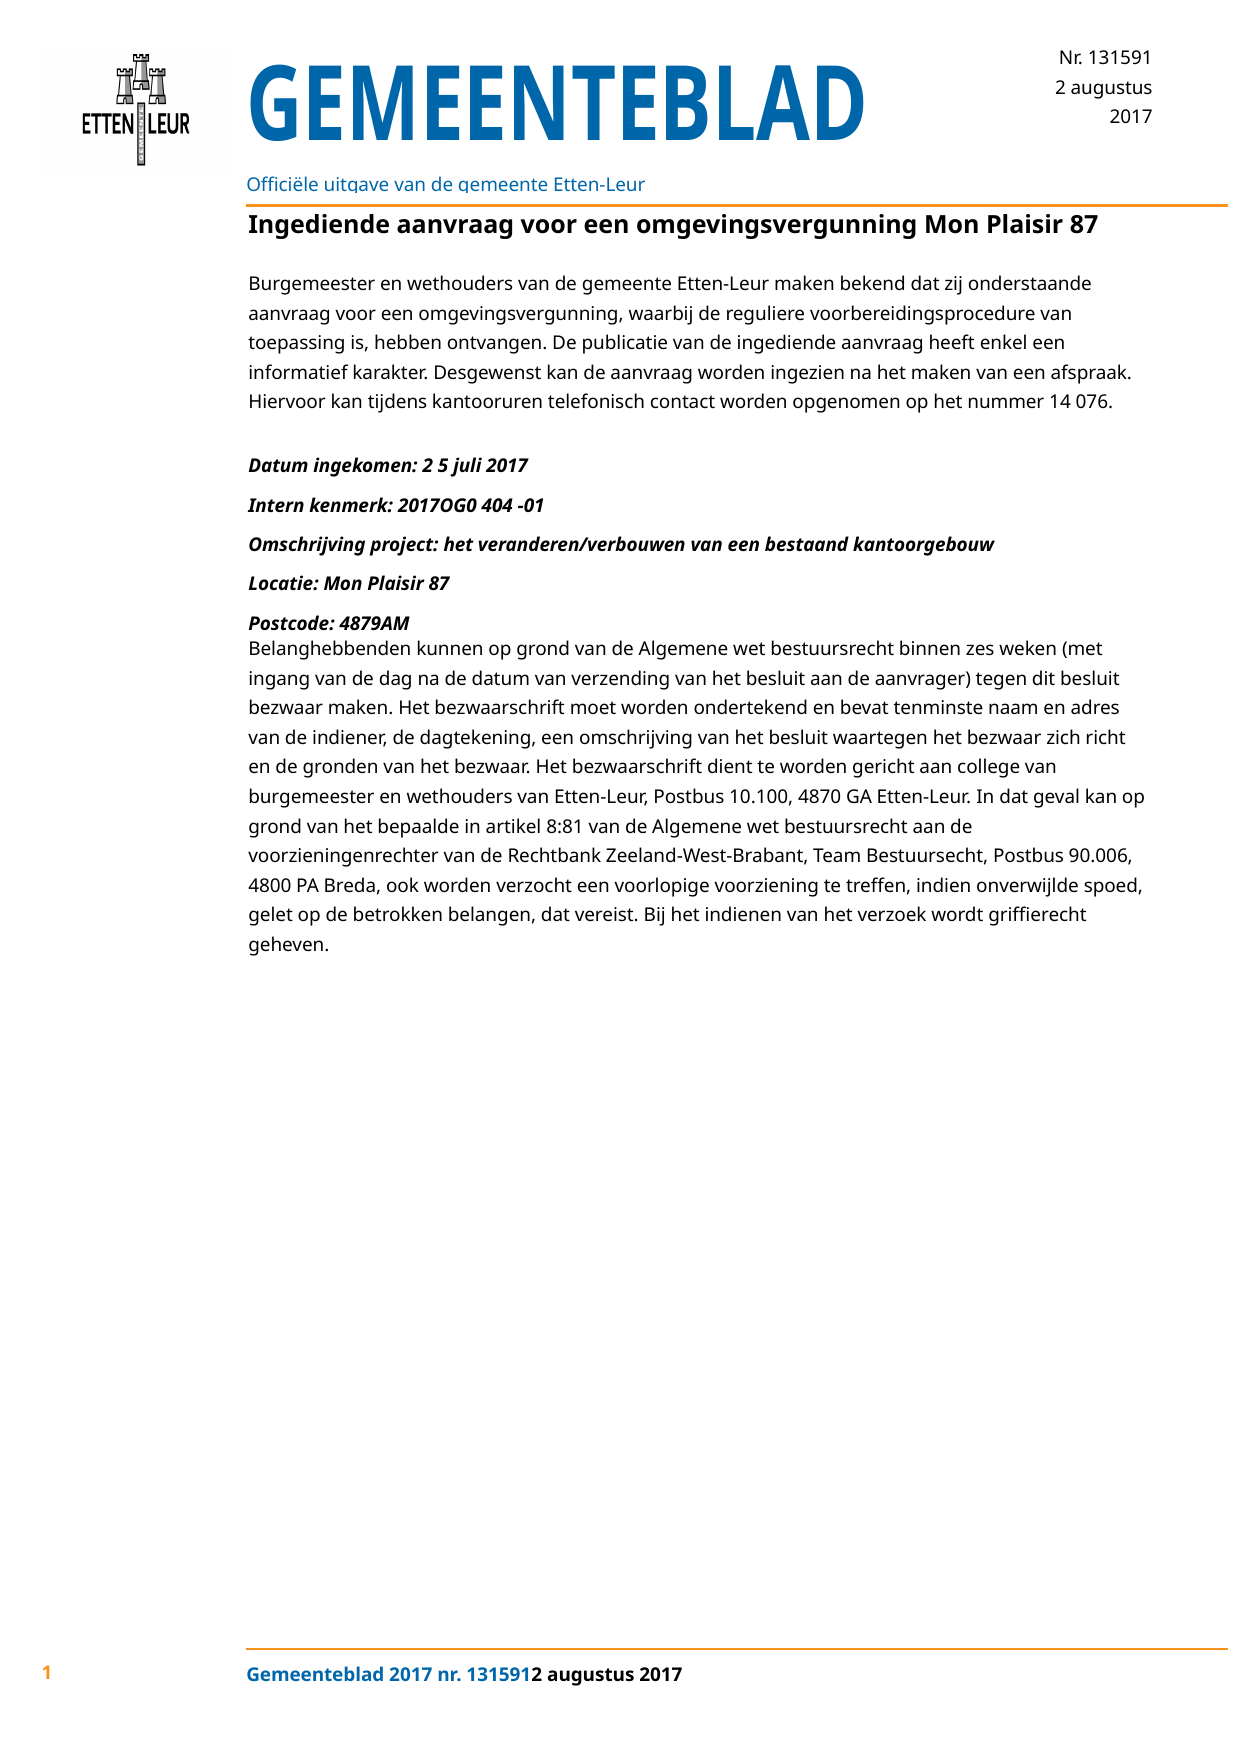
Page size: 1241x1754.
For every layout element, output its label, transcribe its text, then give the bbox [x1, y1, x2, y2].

text Intern kenmerk: 2017OG0 404 -01 [248, 492, 1152, 518]
text Postcode: 4879AM [248, 610, 1152, 635]
text Datum ingekomen: 2 5 juli 2017 [248, 453, 1152, 478]
text Locatie: Mon Plaisir 87 [248, 570, 1152, 596]
text Belanghebbenden kunnen op grond van de Algemene wet bestuursrecht binnen zes weken (met ingang van de dag na de datum van verzending van het besluit aan de aanvrager) tegen dit besluit bezwaar maken. Het bezwaarschrift moet worden ondertekend en bevat tenminste naam en adres van de indiener, de dagtekening, een omschrijving van het besluit waartegen het bezwaar zich richt en de gronden van het bezwaar. Het bezwaarschrift dient te worden gericht aan college van burgemeester en wethouders van Etten-Leur, Postbus 10.100, 4870 GA Etten-Leur. In dat geval kan op grond van het bepaalde in artikel 8:81 van de Algemene wet bestuursrecht aan de voorzieningenrechter van de Rechtbank Zeeland-West-Brabant, Team Bestuursecht, Postbus 90.006, 4800 PA Breda, ook worden verzocht een voorlopige voorziening te treffen, indien onverwijlde spoed, gelet op de betrokken belangen, dat vereist. Bij het indienen van het verzoek wordt griffierecht geheven. [248, 635, 1152, 957]
text Omschrijving project: het veranderen/verbouwen van een bestaand kantoorgebouw [248, 531, 1152, 557]
picture [41, 47, 231, 172]
text Burgemeester en wethouders van de gemeente Etten-Leur maken bekend dat zij onderstaande aanvraag voor een omgevingsvergunning, waarbij de reguliere voorbereidingsprocedure van toepassing is, hebben ontvangen. De publicatie van de ingediende aanvraag heeft enkel een informatief karakter. Desgewenst kan de aanvraag worden ingezien na het maken van een afspraak. Hiervoor kan tijdens kantooruren telefonisch contact worden opgenomen op het nummer 14 076. [248, 270, 1152, 414]
text Ingediende aanvraag voor een omgevingsvergunning Mon Plaisir 87 [248, 207, 1152, 241]
